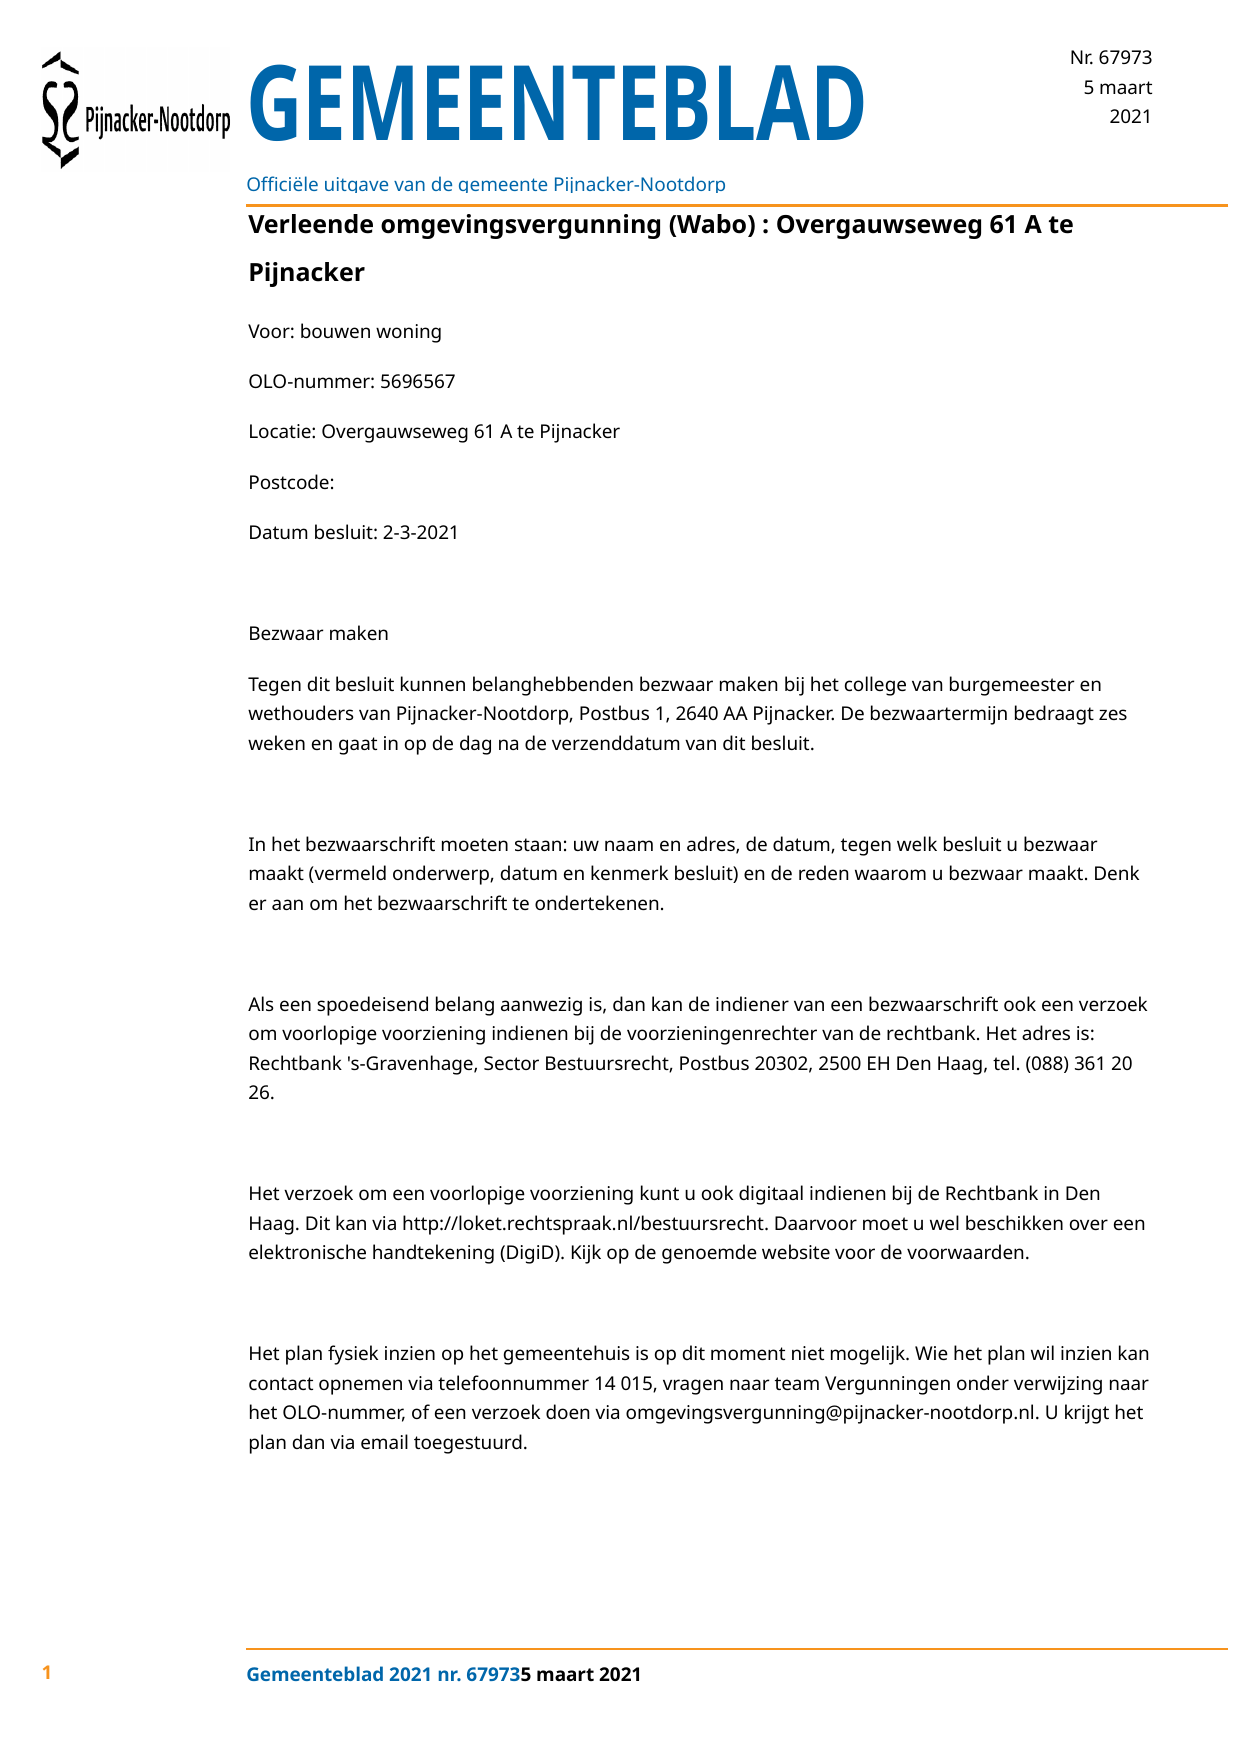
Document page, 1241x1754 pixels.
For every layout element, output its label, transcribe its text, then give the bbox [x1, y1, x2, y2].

text Locatie: Overgauwseweg 61 A te Pijnacker [248, 419, 1152, 444]
picture [41, 47, 231, 172]
text Het verzoek om een voorlopige voorziening kunt u ook digitaal indienen bij de Rechtbank in Den Haag. Dit kan via http://loket.rechtspraak.nl/bestuursrecht. Daarvoor moet u wel beschikken over een elektronische handtekening (DigiD). Kijk op de genoemde website voor de voorwaarden. [248, 1180, 1152, 1265]
text Bezwaar maken [248, 620, 1152, 646]
text OLO-nummer: 5696567 [248, 368, 1152, 394]
text Tegen dit besluit kunnen belanghebbenden bezwaar maken bij het college van burgemeester en wethouders van Pijnacker-Nootdorp, Postbus 1, 2640 AA Pijnacker. De bezwaartermijn bedraagt zes weken en gaat in op de dag na de verzenddatum van dit besluit. [248, 671, 1152, 756]
text Voor: bouwen woning [248, 318, 1152, 344]
text Verleende omgevingsvergunning (Wabo) : Overgauwseweg 61 A te Pijnacker [248, 207, 1152, 288]
text Datum besluit: 2-3-2021 [248, 519, 1152, 545]
text Postcode: [248, 469, 1152, 495]
text Het plan fysiek inzien op het gemeentehuis is op dit moment niet mogelijk. Wie het plan wil inzien kan contact opnemen via telefoonnummer 14 015, vragen naar team Vergunningen onder verwijzing naar het OLO-nummer, of een verzoek doen via omgevingsvergunning@pijnacker-nootdorp.nl. U krijgt het plan dan via email toegestuurd. [248, 1340, 1152, 1455]
text In het bezwaarschrift moeten staan: uw naam en adres, de datum, tegen welk besluit u bezwaar maakt (vermeld onderwerp, datum en kenmerk besluit) en de reden waarom u bezwaar maakt. Denk er aan om het bezwaarschrift te ondertekenen. [248, 831, 1152, 916]
text Als een spoedeisend belang aanwezig is, dan kan de indiener van een bezwaarschrift ook een verzoek om voorlopige voorziening indienen bij de voorzieningenrechter van de rechtbank. Het adres is: Rechtbank 's-Gravenhage, Sector Bestuursrecht, Postbus 20302, 2500 EH Den Haag, tel. (088) 361 20 26. [248, 991, 1152, 1105]
